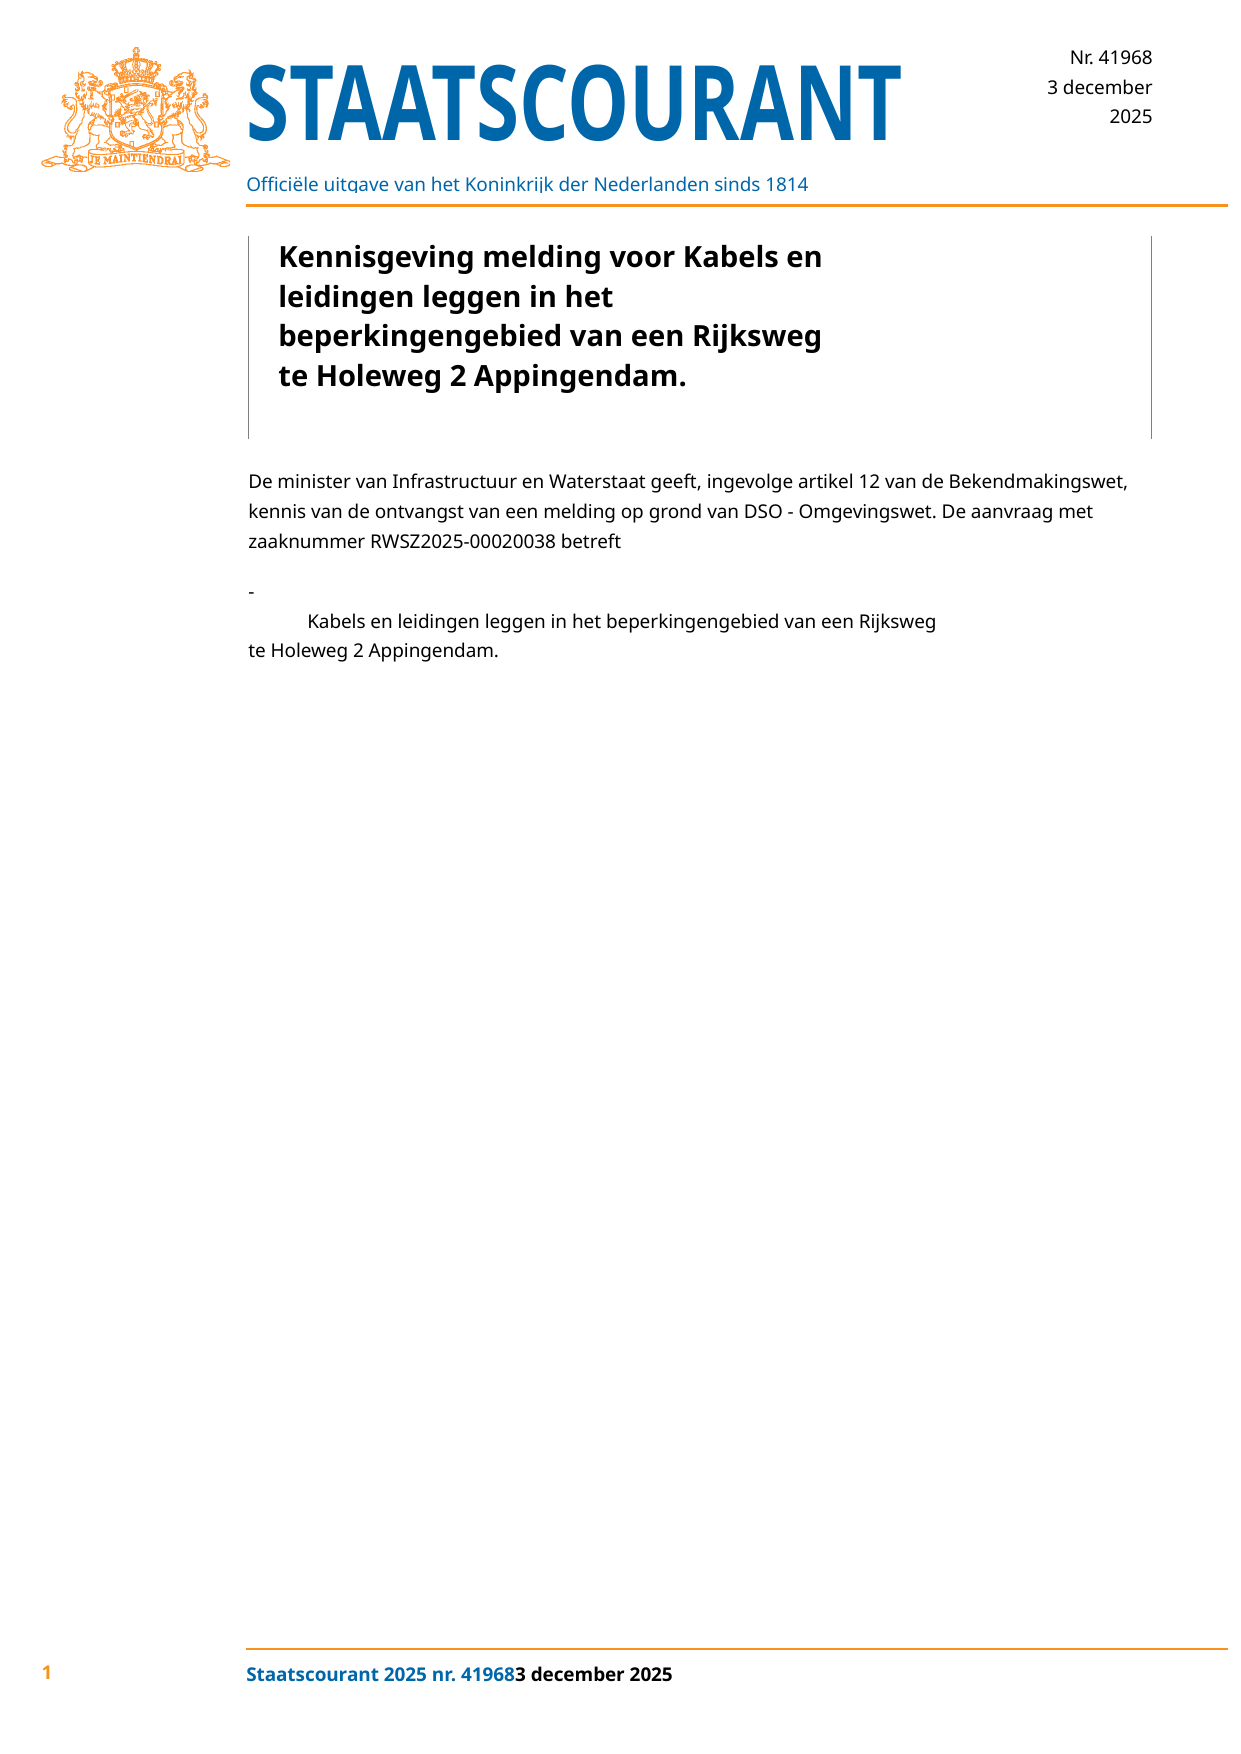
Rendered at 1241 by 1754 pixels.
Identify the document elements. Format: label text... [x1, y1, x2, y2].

table_header [1090, 236, 1151, 413]
table_header [850, 236, 912, 413]
table_header Kennisgeving melding voor Kabels en leidingen leggen in het beperkingengebied van een Rijksweg te Holeweg 2 Appingendam. [249, 236, 850, 439]
picture [41, 47, 231, 172]
text De minister van Infrastructuur en Waterstaat geeft, ingevolge artikel 12 van de Bekendmakingswet, kennis van de ontvangst van een melding op grond van DSO - Omgevingswet. De aanvraag met zaaknummer RWSZ2025-00020038 betreft [248, 469, 1152, 553]
text te Holeweg 2 Appingendam. [248, 637, 1152, 663]
picture [912, 236, 1090, 414]
list Kabels en leidingen leggen in het beperkingengebied van een Rijksweg [248, 608, 1152, 633]
table_header [850, 414, 1151, 439]
